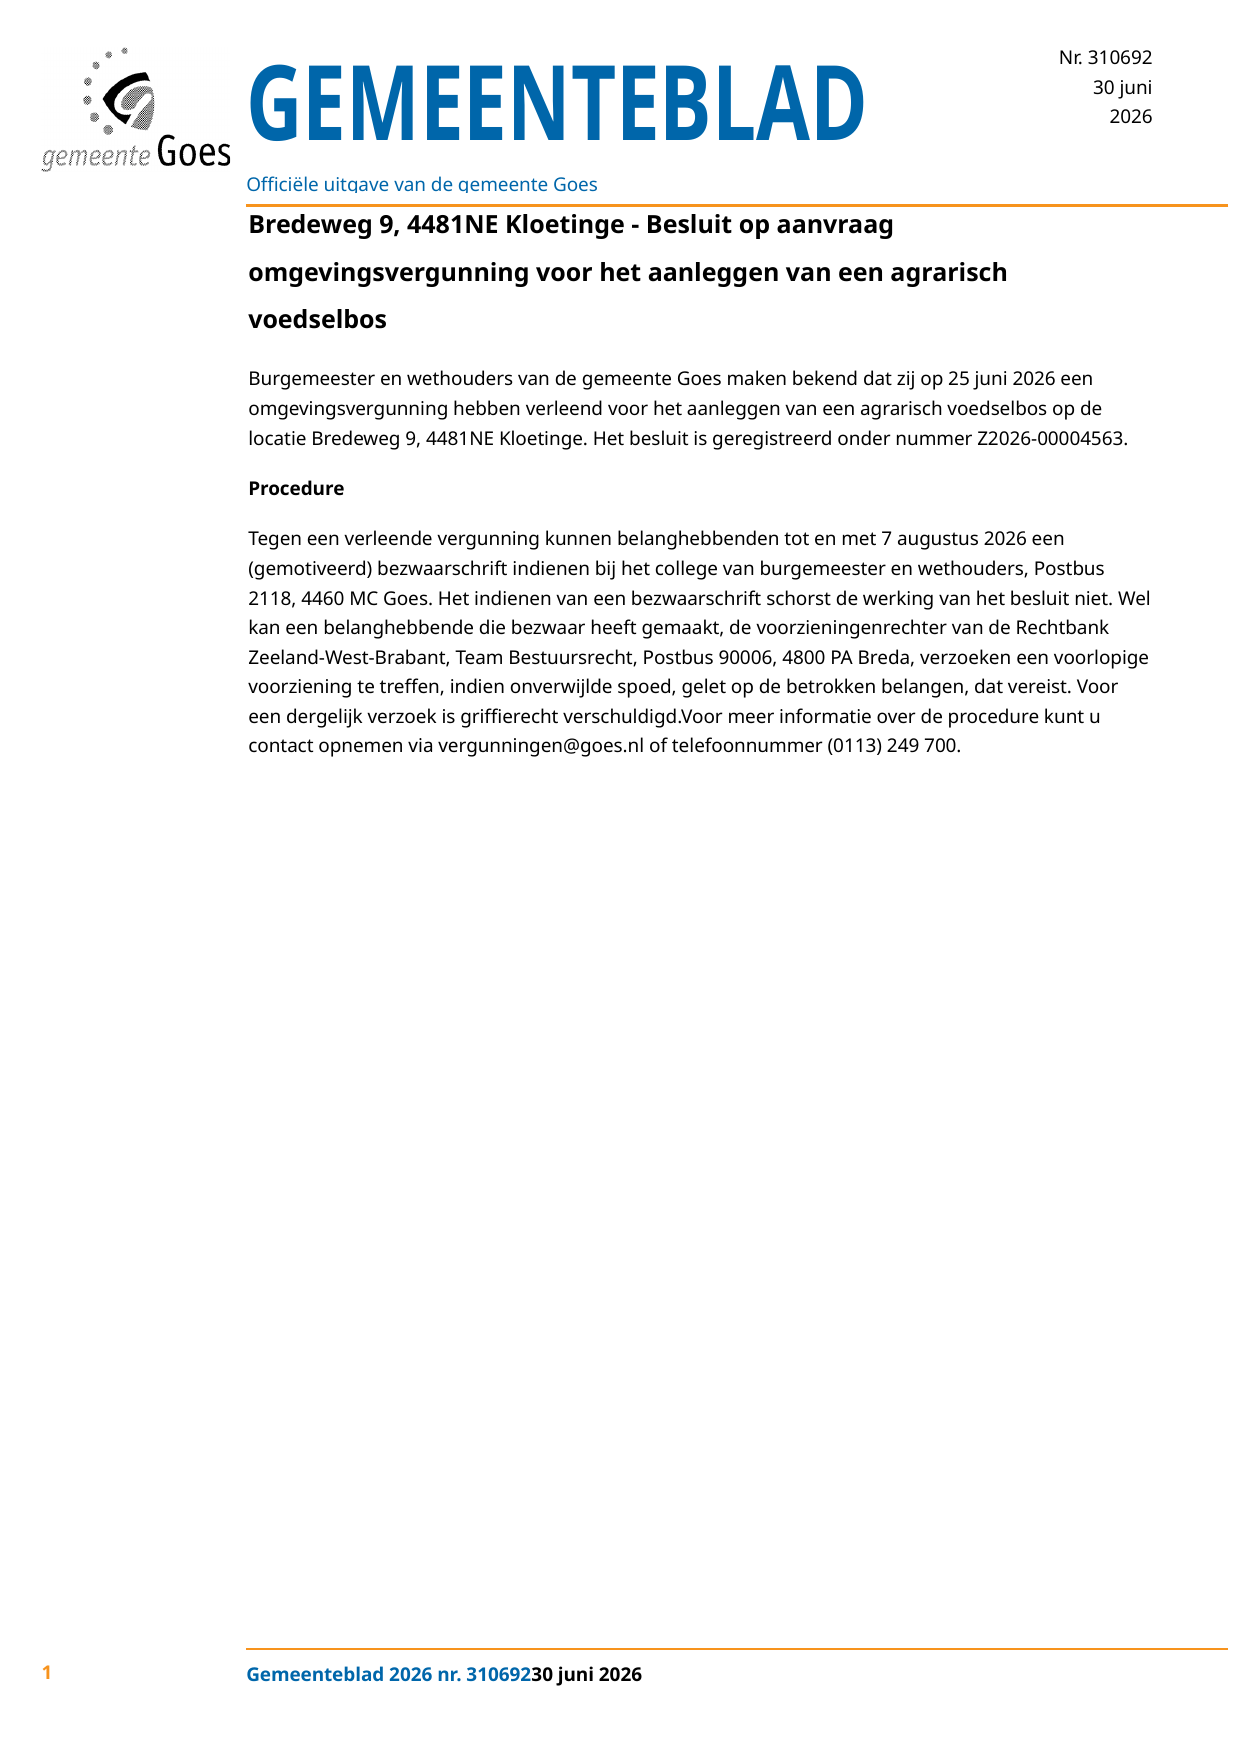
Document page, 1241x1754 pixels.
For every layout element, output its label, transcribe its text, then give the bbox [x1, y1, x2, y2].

text Burgemeester en wethouders van de gemeente Goes maken bekend dat zij op 25 juni 2026 een omgevingsvergunning hebben verleend voor het aanleggen van een agrarisch voedselbos op de locatie Bredeweg 9, 4481NE Kloetinge. Het besluit is geregistreerd onder nummer Z2026-00004563. [248, 366, 1152, 450]
picture [41, 47, 231, 172]
text Tegen een verleende vergunning kunnen belanghebbenden tot en met 7 augustus 2026 een (gemotiveerd) bezwaarschrift indienen bij het college van burgemeester en wethouders, Postbus 2118, 4460 MC Goes. Het indienen van een bezwaarschrift schorst de werking van het besluit niet. Wel kan een belanghebbende die bezwaar heeft gemaakt, de voorzieningenrechter van de Rechtbank Zeeland-West-Brabant, Team Bestuursrecht, Postbus 90006, 4800 PA Breda, verzoeken een voorlopige voorziening te treffen, indien onverwijlde spoed, gelet op de betrokken belangen, dat vereist. Voor een dergelijk verzoek is griffierecht verschuldigd.Voor meer informatie over de procedure kunt u contact opnemen via vergunningen@goes.nl of telefoonnummer (0113) 249 700. [248, 526, 1152, 758]
text Procedure [248, 475, 1152, 501]
text Bredeweg 9, 4481NE Kloetinge - Besluit op aanvraag omgevingsvergunning voor het aanleggen van een agrarisch voedselbos [248, 207, 1152, 336]
